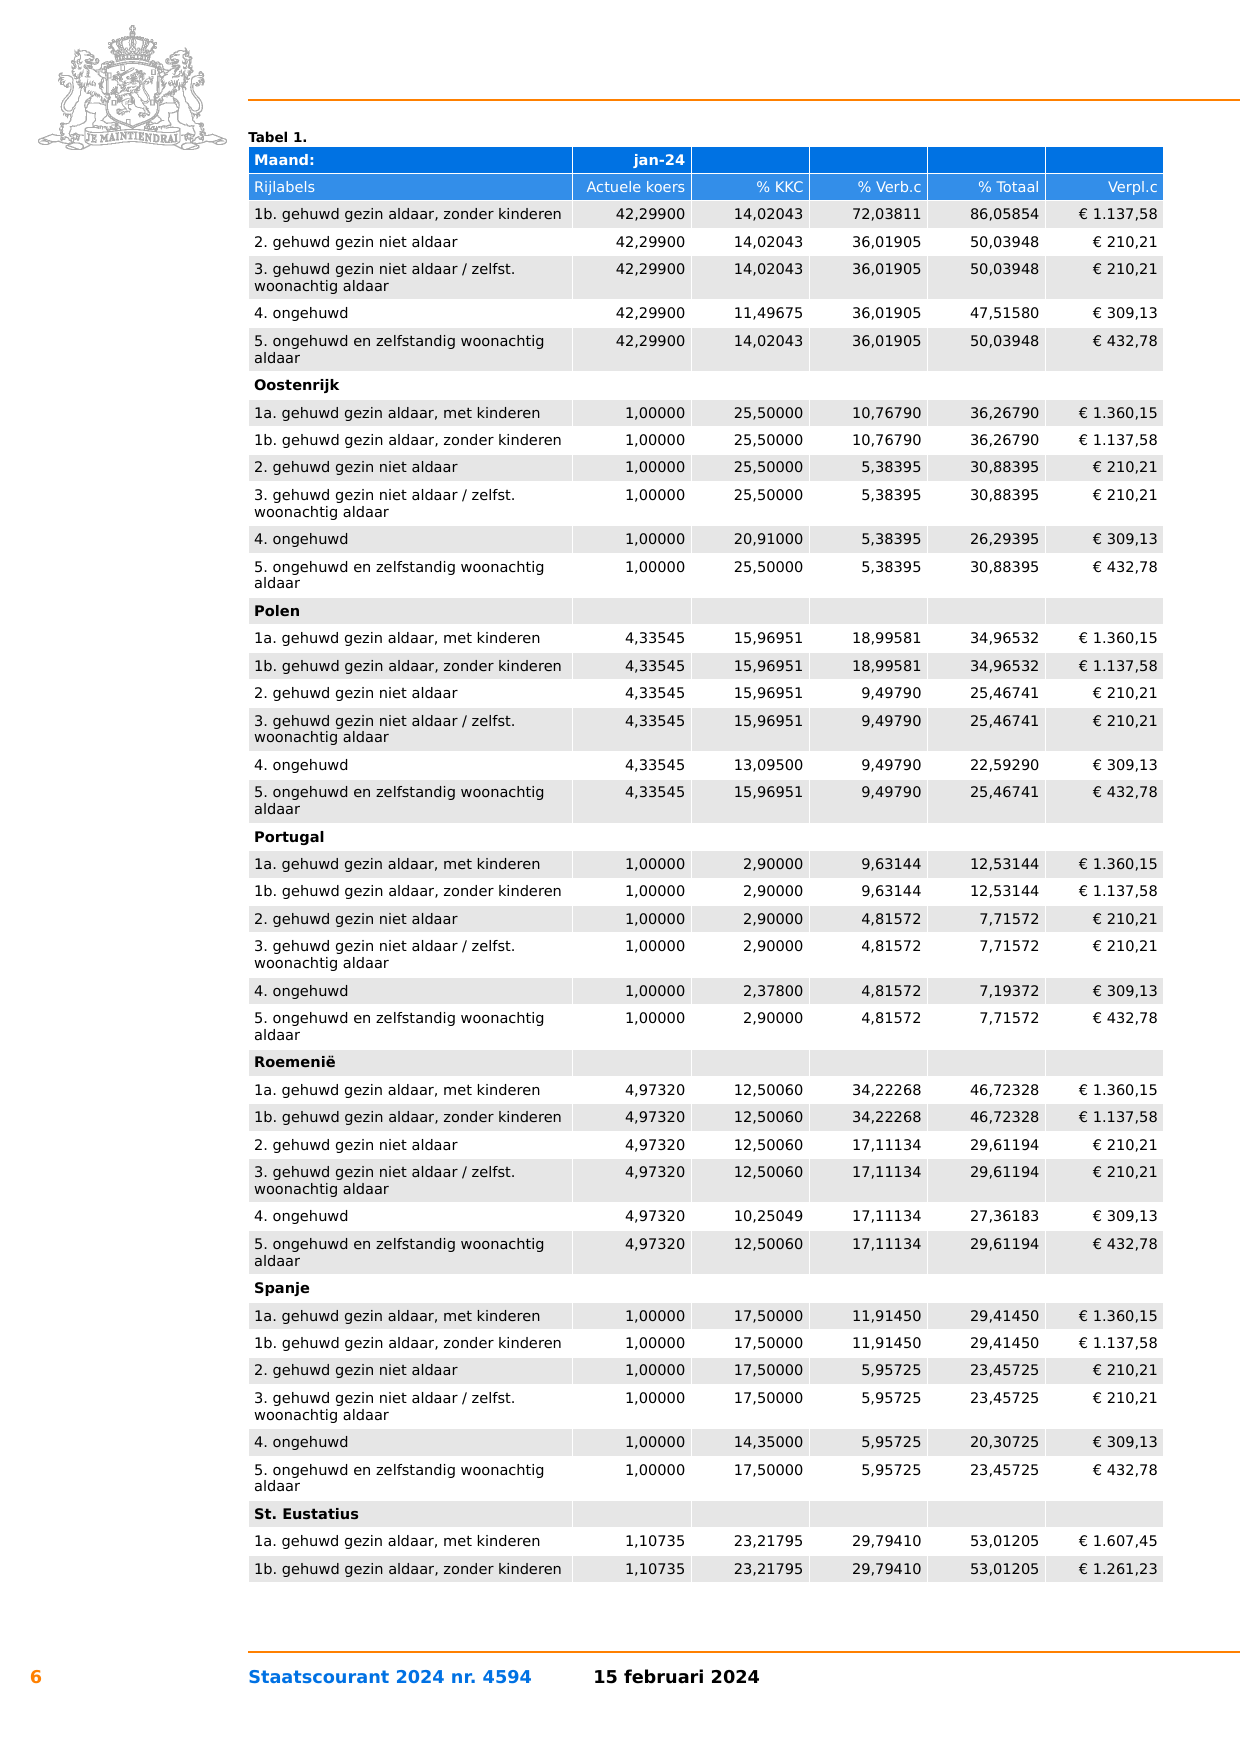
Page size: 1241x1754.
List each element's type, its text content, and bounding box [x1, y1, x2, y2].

table_cell 12,50060 [692, 1231, 809, 1274]
table_cell 1b. gehuwd gezin aldaar, zonder kinderen [249, 427, 572, 453]
table_cell 7,19372 [928, 978, 1045, 1004]
table_cell 29,61194 [928, 1159, 1045, 1202]
table_cell 9,63144 [810, 851, 927, 878]
table_cell 36,01905 [810, 328, 927, 371]
table_cell € 210,21 [1046, 482, 1163, 525]
table_cell 36,01905 [810, 229, 927, 255]
table_cell 5. ongehuwd en zelfstandig woonachtig aldaar [249, 328, 572, 371]
table_cell 34,96532 [928, 653, 1045, 679]
table_cell [692, 373, 809, 399]
table_cell € 210,21 [1046, 256, 1163, 299]
table_cell € 1.137,58 [1046, 1330, 1163, 1356]
table_cell 1,00000 [573, 879, 691, 905]
table_cell € 309,13 [1046, 978, 1163, 1004]
table_cell 42,29900 [573, 201, 691, 228]
table_cell 1,00000 [573, 1385, 691, 1428]
table_cell 18,99581 [810, 626, 927, 652]
table_cell 17,50000 [692, 1303, 809, 1329]
table_cell 4. ongehuwd [249, 1429, 572, 1456]
table_cell 17,11134 [810, 1231, 927, 1274]
table_cell Actuele koers [573, 174, 691, 200]
table_cell € 432,78 [1046, 328, 1163, 371]
table_cell [692, 598, 809, 624]
table_cell € 1.360,15 [1046, 626, 1163, 652]
table_cell 10,76790 [810, 400, 927, 426]
table_cell 5,38395 [810, 526, 927, 553]
table_cell 9,49790 [810, 752, 927, 778]
table_cell 5. ongehuwd en zelfstandig woonachtig aldaar [249, 554, 572, 597]
table_cell 23,45725 [928, 1385, 1045, 1428]
table_cell € 1.360,15 [1046, 400, 1163, 426]
table_cell 86,05854 [928, 201, 1045, 228]
table_cell € 432,78 [1046, 1457, 1163, 1500]
table_cell [928, 1050, 1045, 1076]
table_cell 25,50000 [692, 400, 809, 426]
table_cell [810, 1501, 927, 1527]
table_cell 1,00000 [573, 1303, 691, 1329]
table_cell € 210,21 [1046, 680, 1163, 707]
table_cell 4,33545 [573, 708, 691, 751]
table_cell 14,02043 [692, 328, 809, 371]
table_cell 1,00000 [573, 554, 691, 597]
table_cell 17,50000 [692, 1330, 809, 1356]
table_cell 1,00000 [573, 482, 691, 525]
table_cell 30,88395 [928, 554, 1045, 597]
table_cell 7,71572 [928, 906, 1045, 932]
table_cell 11,49675 [692, 301, 809, 327]
table_cell € 210,21 [1046, 229, 1163, 255]
table_cell 5,38395 [810, 482, 927, 525]
table_cell 50,03948 [928, 328, 1045, 371]
table_cell 14,35000 [692, 1429, 809, 1456]
table_cell 1,00000 [573, 1358, 691, 1384]
table_cell [928, 1275, 1045, 1302]
table_cell 46,72328 [928, 1104, 1045, 1131]
table_cell 5. ongehuwd en zelfstandig woonachtig aldaar [249, 1005, 572, 1048]
table_cell € 1.607,45 [1046, 1529, 1163, 1555]
table_cell [928, 373, 1045, 399]
table_cell 4. ongehuwd [249, 1204, 572, 1230]
table_cell 9,63144 [810, 879, 927, 905]
table_cell € 210,21 [1046, 934, 1163, 977]
table_cell Rijlabels [249, 174, 572, 200]
table_cell 1a. gehuwd gezin aldaar, met kinderen [249, 400, 572, 426]
table_cell 4,81572 [810, 906, 927, 932]
table_cell 1,00000 [573, 1005, 691, 1048]
table_cell 5,38395 [810, 554, 927, 597]
table_cell 1a. gehuwd gezin aldaar, met kinderen [249, 1303, 572, 1329]
table_cell [573, 1050, 691, 1076]
table_cell 5. ongehuwd en zelfstandig woonachtig aldaar [249, 1457, 572, 1500]
table_cell 3. gehuwd gezin niet aldaar / zelfst. woonachtig aldaar [249, 1159, 572, 1202]
table_cell € 432,78 [1046, 780, 1163, 823]
table_cell 3. gehuwd gezin niet aldaar / zelfst. woonachtig aldaar [249, 256, 572, 299]
table_cell [1046, 598, 1163, 624]
table_cell [928, 598, 1045, 624]
table_cell Roemenië [249, 1050, 572, 1076]
table_cell € 1.137,58 [1046, 1104, 1163, 1131]
table_cell 9,49790 [810, 680, 927, 707]
table_cell € 309,13 [1046, 526, 1163, 553]
table_cell % KKC [692, 174, 809, 200]
table_cell St. Eustatius [249, 1501, 572, 1527]
table_cell 15,96951 [692, 780, 809, 823]
table_cell 1a. gehuwd gezin aldaar, met kinderen [249, 1077, 572, 1103]
table_cell 46,72328 [928, 1077, 1045, 1103]
table_cell 36,01905 [810, 301, 927, 327]
table_cell 5. ongehuwd en zelfstandig woonachtig aldaar [249, 1231, 572, 1274]
table_cell 4. ongehuwd [249, 526, 572, 553]
table_cell € 1.261,23 [1046, 1556, 1163, 1582]
table_cell 5,95725 [810, 1358, 927, 1384]
table_cell 53,01205 [928, 1556, 1045, 1582]
table_cell 15,96951 [692, 708, 809, 751]
table_cell 1a. gehuwd gezin aldaar, met kinderen [249, 626, 572, 652]
table_cell € 210,21 [1046, 1132, 1163, 1158]
table_cell 1,00000 [573, 1457, 691, 1500]
table_cell [810, 1050, 927, 1076]
table_cell 1,00000 [573, 906, 691, 932]
table_cell [573, 1275, 691, 1302]
table_cell [692, 1501, 809, 1527]
table_cell € 309,13 [1046, 1429, 1163, 1456]
table_cell € 309,13 [1046, 301, 1163, 327]
table_cell 50,03948 [928, 256, 1045, 299]
table_cell 2. gehuwd gezin niet aldaar [249, 1358, 572, 1384]
table_cell 17,11134 [810, 1132, 927, 1158]
table_cell 4. ongehuwd [249, 752, 572, 778]
table_cell jan-24 [573, 147, 691, 173]
table_cell 3. gehuwd gezin niet aldaar / zelfst. woonachtig aldaar [249, 482, 572, 525]
table_cell 34,96532 [928, 626, 1045, 652]
table_cell 13,09500 [692, 752, 809, 778]
table_cell % Verb.c [810, 174, 927, 200]
table_cell [1046, 1275, 1163, 1302]
table_cell € 432,78 [1046, 1005, 1163, 1048]
table_cell 9,49790 [810, 708, 927, 751]
table_cell 20,30725 [928, 1429, 1045, 1456]
table_cell 23,21795 [692, 1529, 809, 1555]
table_cell 4,33545 [573, 752, 691, 778]
table_cell Oostenrijk [249, 373, 572, 399]
table_cell 26,29395 [928, 526, 1045, 553]
table_cell 1,00000 [573, 934, 691, 977]
table_cell € 432,78 [1046, 1231, 1163, 1274]
table_cell 9,49790 [810, 780, 927, 823]
table_cell 1a. gehuwd gezin aldaar, met kinderen [249, 851, 572, 878]
table_cell 15,96951 [692, 653, 809, 679]
table_cell 17,50000 [692, 1385, 809, 1428]
table_cell 1b. gehuwd gezin aldaar, zonder kinderen [249, 201, 572, 228]
table_header Tabel 1. [248, 130, 1163, 146]
table_cell [1046, 147, 1163, 173]
table_cell € 309,13 [1046, 1204, 1163, 1230]
table_cell 1,00000 [573, 427, 691, 453]
table_cell [928, 824, 1045, 850]
table_cell 4. ongehuwd [249, 301, 572, 327]
table_cell 47,51580 [928, 301, 1045, 327]
table_cell 29,61194 [928, 1231, 1045, 1274]
picture [38, 25, 227, 150]
table_cell 20,91000 [692, 526, 809, 553]
table_cell 25,50000 [692, 482, 809, 525]
table_cell € 1.360,15 [1046, 851, 1163, 878]
table_cell 15,96951 [692, 626, 809, 652]
table_cell [810, 824, 927, 850]
table_cell 2,90000 [692, 851, 809, 878]
table_cell 11,91450 [810, 1303, 927, 1329]
table_cell 42,29900 [573, 229, 691, 255]
table_cell 1,00000 [573, 526, 691, 553]
table_cell 29,79410 [810, 1556, 927, 1582]
table_cell 27,36183 [928, 1204, 1045, 1230]
table_cell 25,46741 [928, 780, 1045, 823]
table_cell 2. gehuwd gezin niet aldaar [249, 680, 572, 707]
table_cell 4,97320 [573, 1204, 691, 1230]
table_cell [692, 1050, 809, 1076]
table_cell % Totaal [928, 174, 1045, 200]
table_cell 1b. gehuwd gezin aldaar, zonder kinderen [249, 653, 572, 679]
table_cell € 210,21 [1046, 455, 1163, 481]
table_cell € 1.360,15 [1046, 1303, 1163, 1329]
table_cell 7,71572 [928, 1005, 1045, 1048]
table_cell 34,22268 [810, 1077, 927, 1103]
table_cell € 210,21 [1046, 1159, 1163, 1202]
table_cell 25,46741 [928, 708, 1045, 751]
table_cell 25,50000 [692, 455, 809, 481]
table_cell 72,03811 [810, 201, 927, 228]
table_cell 4,33545 [573, 680, 691, 707]
table_cell [573, 373, 691, 399]
table_cell 1,00000 [573, 978, 691, 1004]
table_cell 4,97320 [573, 1104, 691, 1131]
table_cell 2,90000 [692, 906, 809, 932]
table_cell 1b. gehuwd gezin aldaar, zonder kinderen [249, 1330, 572, 1356]
table_cell 14,02043 [692, 256, 809, 299]
table_cell 53,01205 [928, 1529, 1045, 1555]
table_cell 10,76790 [810, 427, 927, 453]
table_cell € 432,78 [1046, 554, 1163, 597]
table_cell € 1.137,58 [1046, 653, 1163, 679]
table_cell [810, 598, 927, 624]
table_cell [928, 147, 1045, 173]
table_cell 30,88395 [928, 482, 1045, 525]
table_cell [1046, 1501, 1163, 1527]
table_cell 3. gehuwd gezin niet aldaar / zelfst. woonachtig aldaar [249, 1385, 572, 1428]
table_cell 4,33545 [573, 653, 691, 679]
table_cell [692, 824, 809, 850]
table_cell 5,38395 [810, 455, 927, 481]
table_cell 25,46741 [928, 680, 1045, 707]
table_cell 1,10735 [573, 1556, 691, 1582]
table_cell Maand: [249, 147, 572, 173]
table_cell Portugal [249, 824, 572, 850]
table_cell 4,33545 [573, 626, 691, 652]
table_cell 14,02043 [692, 229, 809, 255]
table_cell 2,90000 [692, 879, 809, 905]
table_cell 34,22268 [810, 1104, 927, 1131]
table_cell 10,25049 [692, 1204, 809, 1230]
table_cell 12,50060 [692, 1159, 809, 1202]
table_cell 1b. gehuwd gezin aldaar, zonder kinderen [249, 1556, 572, 1582]
table_cell 3. gehuwd gezin niet aldaar / zelfst. woonachtig aldaar [249, 708, 572, 751]
table_cell 2,90000 [692, 1005, 809, 1048]
table_cell [573, 598, 691, 624]
table_cell 36,26790 [928, 400, 1045, 426]
table_cell 1,10735 [573, 1529, 691, 1555]
table_cell 4,33545 [573, 780, 691, 823]
table_cell [1046, 373, 1163, 399]
table_cell 2. gehuwd gezin niet aldaar [249, 1132, 572, 1158]
table_cell 29,79410 [810, 1529, 927, 1555]
table_cell € 1.137,58 [1046, 201, 1163, 228]
table_cell 4,97320 [573, 1231, 691, 1274]
table_cell 1b. gehuwd gezin aldaar, zonder kinderen [249, 879, 572, 905]
table_cell 17,50000 [692, 1358, 809, 1384]
table_cell 5. ongehuwd en zelfstandig woonachtig aldaar [249, 780, 572, 823]
table_cell € 309,13 [1046, 752, 1163, 778]
table_cell 17,11134 [810, 1159, 927, 1202]
table_cell 23,45725 [928, 1358, 1045, 1384]
table_cell € 210,21 [1046, 1385, 1163, 1428]
table_cell 4,81572 [810, 1005, 927, 1048]
table_cell 4,81572 [810, 934, 927, 977]
table_cell 42,29900 [573, 301, 691, 327]
table_cell 15,96951 [692, 680, 809, 707]
table_cell Polen [249, 598, 572, 624]
table_cell 1,00000 [573, 455, 691, 481]
table_cell 25,50000 [692, 554, 809, 597]
table_cell 30,88395 [928, 455, 1045, 481]
table_cell 5,95725 [810, 1429, 927, 1456]
table_cell 22,59290 [928, 752, 1045, 778]
table_cell 12,50060 [692, 1104, 809, 1131]
table_cell 2,90000 [692, 934, 809, 977]
table_cell 1a. gehuwd gezin aldaar, met kinderen [249, 1529, 572, 1555]
table_cell 5,95725 [810, 1457, 927, 1500]
table_cell 23,45725 [928, 1457, 1045, 1500]
table_cell 3. gehuwd gezin niet aldaar / zelfst. woonachtig aldaar [249, 934, 572, 977]
table_cell [1046, 1050, 1163, 1076]
table_cell Verpl.c [1046, 174, 1163, 200]
table_cell 12,50060 [692, 1077, 809, 1103]
table_cell 4,97320 [573, 1132, 691, 1158]
table_cell 36,01905 [810, 256, 927, 299]
table_cell [810, 147, 927, 173]
table_cell 5,95725 [810, 1385, 927, 1428]
table_cell 11,91450 [810, 1330, 927, 1356]
table_cell 1,00000 [573, 1429, 691, 1456]
table_cell 42,29900 [573, 256, 691, 299]
table_cell 14,02043 [692, 201, 809, 228]
table_cell 4. ongehuwd [249, 978, 572, 1004]
table_cell 12,50060 [692, 1132, 809, 1158]
table_cell 42,29900 [573, 328, 691, 371]
table_cell [1046, 824, 1163, 850]
table_cell 17,50000 [692, 1457, 809, 1500]
table_cell 18,99581 [810, 653, 927, 679]
table_cell 12,53144 [928, 851, 1045, 878]
table_cell 4,97320 [573, 1159, 691, 1202]
table_cell € 210,21 [1046, 906, 1163, 932]
table_cell € 1.137,58 [1046, 879, 1163, 905]
table_cell 1b. gehuwd gezin aldaar, zonder kinderen [249, 1104, 572, 1131]
table_cell 7,71572 [928, 934, 1045, 977]
table_cell 2. gehuwd gezin niet aldaar [249, 229, 572, 255]
table_cell 36,26790 [928, 427, 1045, 453]
table_cell [692, 1275, 809, 1302]
table_cell Spanje [249, 1275, 572, 1302]
table_cell 25,50000 [692, 427, 809, 453]
table_cell 17,11134 [810, 1204, 927, 1230]
table_cell 29,41450 [928, 1303, 1045, 1329]
table_cell [928, 1501, 1045, 1527]
table_cell 2,37800 [692, 978, 809, 1004]
table_cell 29,61194 [928, 1132, 1045, 1158]
table_cell [692, 147, 809, 173]
table_cell 1,00000 [573, 1330, 691, 1356]
table_cell [573, 824, 691, 850]
table_cell € 210,21 [1046, 1358, 1163, 1384]
table_cell 12,53144 [928, 879, 1045, 905]
table_cell 50,03948 [928, 229, 1045, 255]
table_cell 1,00000 [573, 400, 691, 426]
table_cell 23,21795 [692, 1556, 809, 1582]
table_cell € 1.137,58 [1046, 427, 1163, 453]
table_cell 4,81572 [810, 978, 927, 1004]
table_cell 4,97320 [573, 1077, 691, 1103]
table_cell 2. gehuwd gezin niet aldaar [249, 455, 572, 481]
table_cell 29,41450 [928, 1330, 1045, 1356]
table_cell [810, 373, 927, 399]
table_cell 2. gehuwd gezin niet aldaar [249, 906, 572, 932]
table_cell 1,00000 [573, 851, 691, 878]
table_cell [810, 1275, 927, 1302]
table_cell € 210,21 [1046, 708, 1163, 751]
table_cell € 1.360,15 [1046, 1077, 1163, 1103]
table_cell [573, 1501, 691, 1527]
